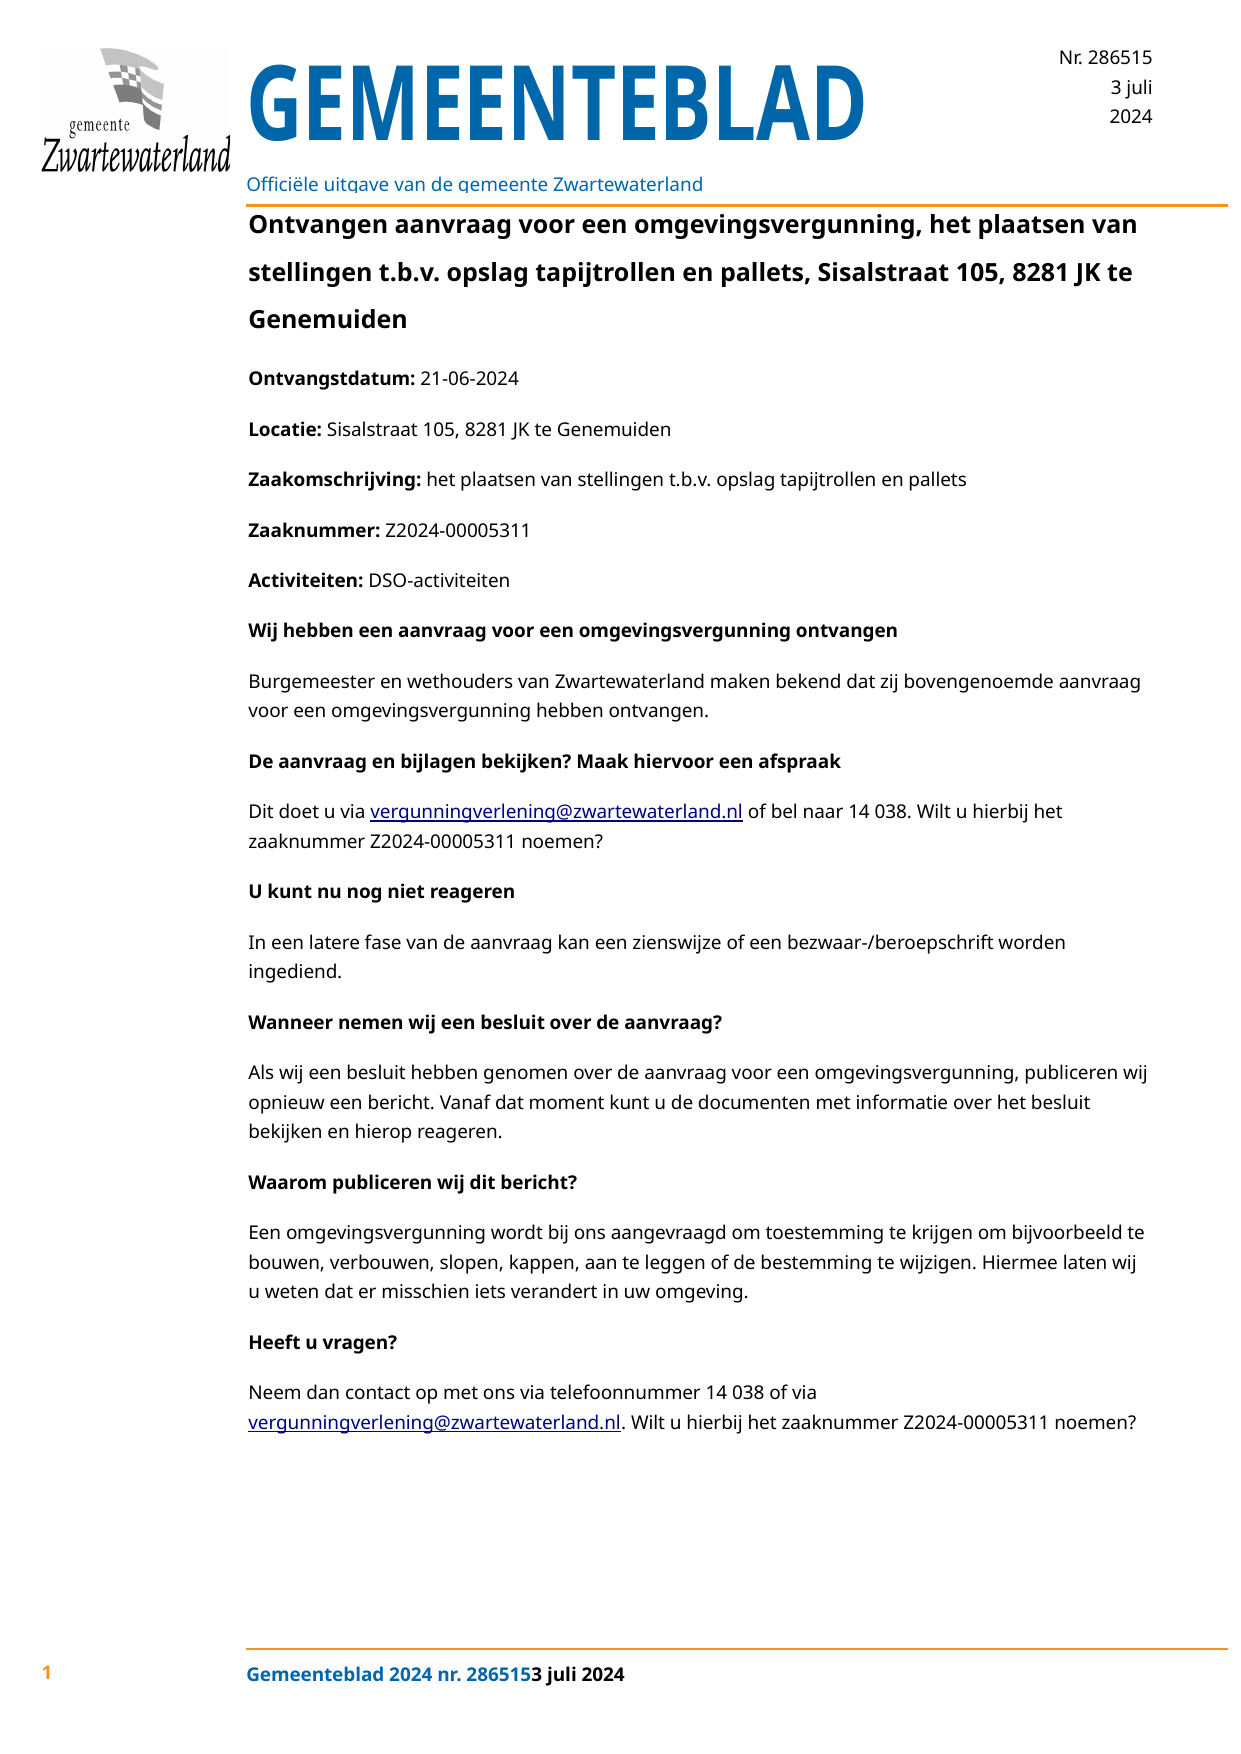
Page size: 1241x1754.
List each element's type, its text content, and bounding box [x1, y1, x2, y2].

text Locatie: Sisalstraat 105, 8281 JK te Genemuiden [248, 416, 1152, 442]
text Dit doet u via vergunningverlening@zwartewaterland.nl of bel naar 14 038. Wilt u hierbij het zaaknummer Z2024-00005311 noemen? [248, 798, 1152, 854]
text Activiteiten: DSO-activiteiten [248, 567, 1152, 593]
text Een omgevingsvergunning wordt bij ons aangevraagd om toestemming te krijgen om bijvoorbeeld te bouwen, verbouwen, slopen, kappen, aan te leggen of de bestemming te wijzigen. Hiermee laten wij u weten dat er misschien iets verandert in uw omgeving. [248, 1219, 1152, 1304]
text Als wij een besluit hebben genomen over de aanvraag voor een omgevingsvergunning, publiceren wij opnieuw een bericht. Vanaf dat moment kunt u de documenten met informatie over het besluit bekijken en hierop reageren. [248, 1059, 1152, 1144]
text Heeft u vragen? [248, 1329, 1152, 1354]
text Zaaknummer: Z2024-00005311 [248, 517, 1152, 542]
text Burgemeester en wethouders van Zwartewaterland maken bekend dat zij bovengenoemde aanvraag voor een omgevingsvergunning hebben ontvangen. [248, 668, 1152, 723]
text Neem dan contact op met ons via telefoonnummer 14 038 of via vergunningverlening@zwartewaterland.nl. Wilt u hierbij het zaaknummer Z2024-00005311 noemen? [248, 1379, 1152, 1434]
text Zaakomschrijving: het plaatsen van stellingen t.b.v. opslag tapijtrollen en pallets [248, 466, 1152, 492]
text Wij hebben een aanvraag voor een omgevingsvergunning ontvangen [248, 618, 1152, 643]
text Ontvangen aanvraag voor een omgevingsvergunning, het plaatsen van stellingen t.b.v. opslag tapijtrollen en pallets, Sisalstraat 105, 8281 JK te Genemuiden [248, 207, 1152, 336]
text In een latere fase van de aanvraag kan een zienswijze of een bezwaar-/beroepschrift worden ingediend. [248, 929, 1152, 984]
text De aanvraag en bijlagen bekijken? Maak hiervoor een afspraak [248, 748, 1152, 774]
text Wanneer nemen wij een besluit over de aanvraag? [248, 1009, 1152, 1034]
picture [41, 47, 231, 172]
text Waarom publiceren wij dit bericht? [248, 1169, 1152, 1194]
text Ontvangstdatum: 21-06-2024 [248, 366, 1152, 391]
text U kunt nu nog niet reageren [248, 878, 1152, 904]
